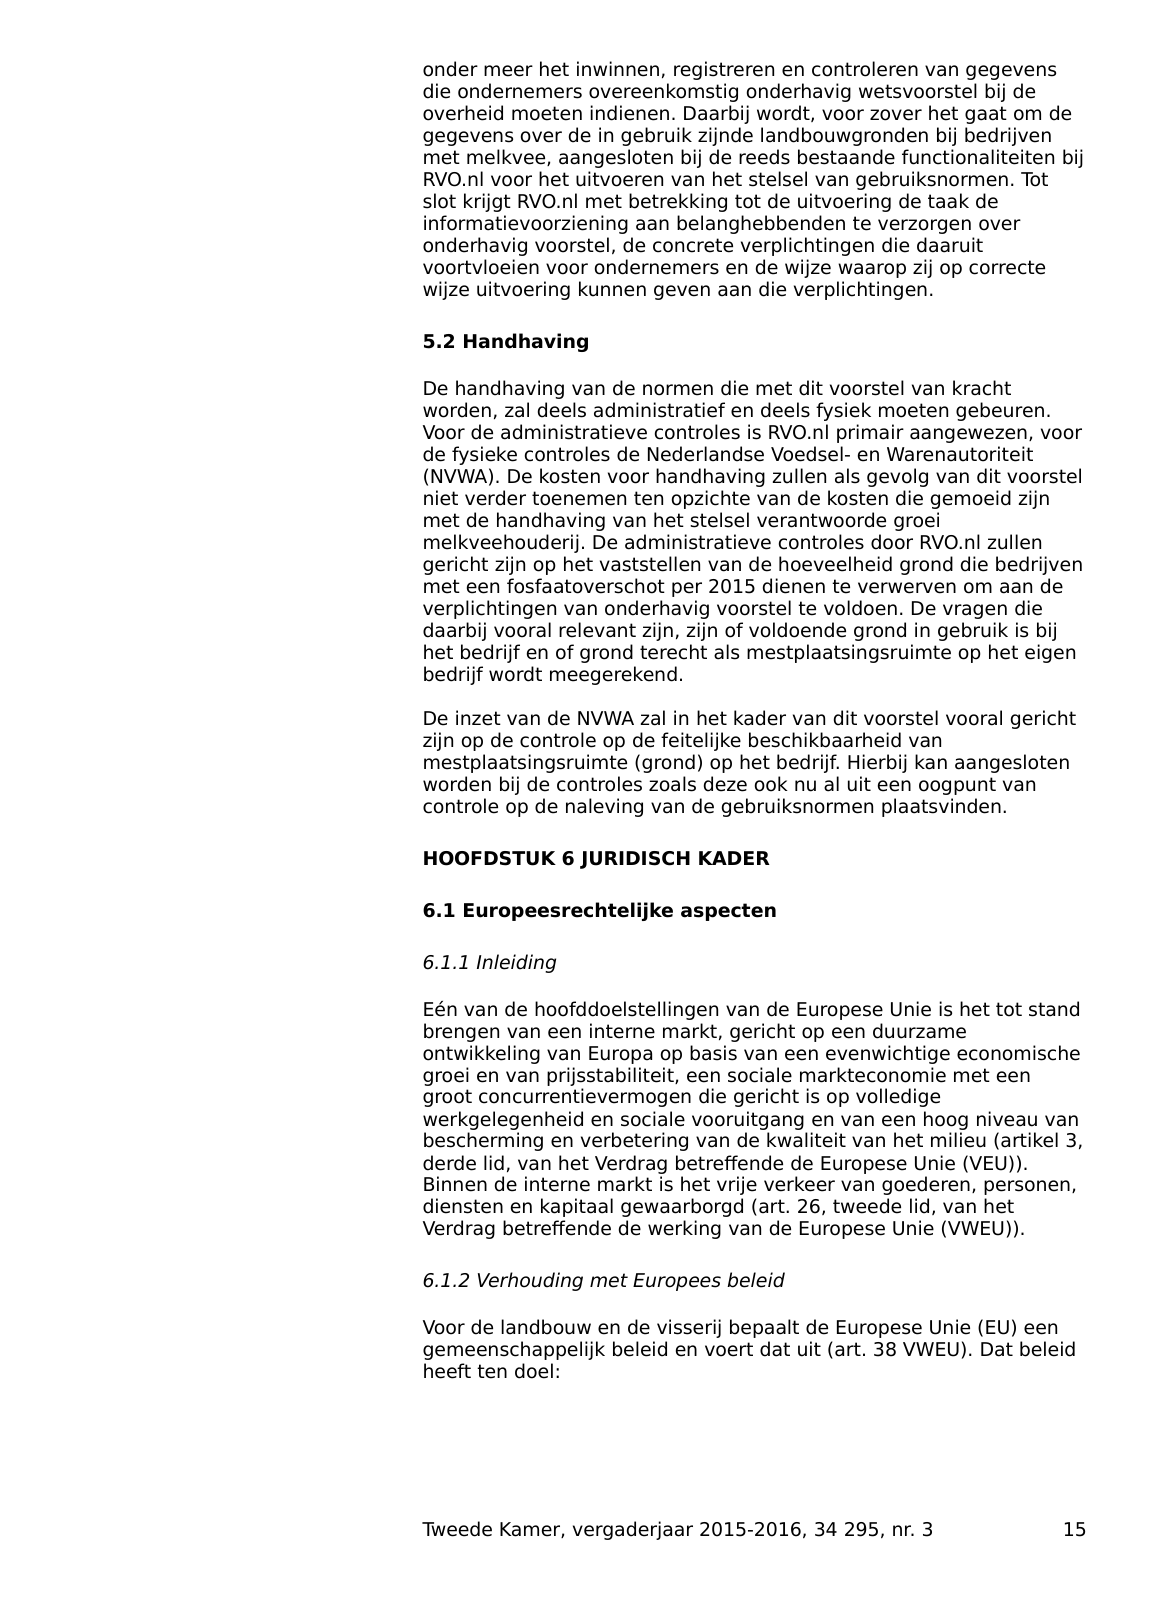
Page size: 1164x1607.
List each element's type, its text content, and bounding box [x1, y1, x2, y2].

text De inzet van de NVWA zal in het kader van dit voorstel vooral gericht zijn op de controle op de feitelijke beschikbaarheid van mestplaatsingsruimte (grond) op het bedrijf. Hierbij kan aangesloten worden bij de controles zoals deze ook nu al uit een oogpunt van controle op de naleving van de gebruiksnormen plaatsvinden. [422, 708, 1087, 818]
text De handhaving van de normen die met dit voorstel van kracht worden, zal deels administratief en deels fysiek moeten gebeuren. Voor de administratieve controles is RVO.nl primair aangewezen, voor de fysieke controles de Nederlandse Voedsel- en Warenautoriteit (NVWA). De kosten voor handhaving zullen als gevolg van dit voorstel niet verder toenemen ten opzichte van de kosten die gemoeid zijn met de handhaving van het stelsel verantwoorde groei melkveehouderij. De administratieve controles door RVO.nl zullen gericht zijn op het vaststellen van de hoeveelheid grond die bedrijven met een fosfaatoverschot per 2015 dienen te verwerven om aan de verplichtingen van onderhavig voorstel te voldoen. De vragen die daarbij vooral relevant zijn, zijn of voldoende grond in gebruik is bij het bedrijf en of grond terecht als mestplaatsingsruimte op het eigen bedrijf wordt meegerekend. [422, 378, 1087, 686]
text onder meer het inwinnen, registreren en controleren van gegevens die ondernemers overeenkomstig onderhavig wetsvoorstel bij de overheid moeten indienen. Daarbij wordt, voor zover het gaat om de gegevens over de in gebruik zijnde landbouwgronden bij bedrijven met melkvee, aangesloten bij de reeds bestaande functionaliteiten bij RVO.nl voor het uitvoeren van het stelsel van gebruiksnormen. Tot slot krijgt RVO.nl met betrekking tot de uitvoering de taak de informatievoorziening aan belanghebbenden te verzorgen over onderhavig voorstel, de concrete verplichtingen die daaruit voortvloeien voor ondernemers en de wijze waarop zij op correcte wijze uitvoering kunnen geven aan die verplichtingen. [422, 59, 1087, 301]
subtitle HOOFDSTUK 6 JURIDISCH KADER [422, 848, 1087, 869]
text Eén van de hoofddoelstellingen van de Europese Unie is het tot stand brengen van een interne markt, gericht op een duurzame ontwikkeling van Europa op basis van een evenwichtige economische groei en van prijsstabiliteit, een sociale markteconomie met een groot concurrentievermogen die gericht is op volledige werkgelegenheid en sociale vooruitgang en van een hoog niveau van bescherming en verbetering van de kwaliteit van het milieu (artikel 3, derde lid, van het Verdrag betreffende de Europese Unie (VEU)). Binnen de interne markt is het vrije verkeer van goederen, personen, diensten en kapitaal gewaarborgd (art. 26, tweede lid, van het Verdrag betreffende de werking van de Europese Unie (VWEU)). [422, 998, 1087, 1240]
subtitle 6.1.2 Verhouding met Europees beleid [422, 1270, 1087, 1292]
subtitle 6.1 Europeesrechtelijke aspecten [422, 899, 1087, 922]
subtitle 5.2 Handhaving [422, 331, 1087, 353]
text Voor de landbouw en de visserij bepaalt de Europese Unie (EU) een gemeenschappelijk beleid en voert dat uit (art. 38 VWEU). Dat beleid heeft ten doel: [422, 1317, 1087, 1383]
subtitle 6.1.1 Inleiding [422, 952, 1087, 973]
